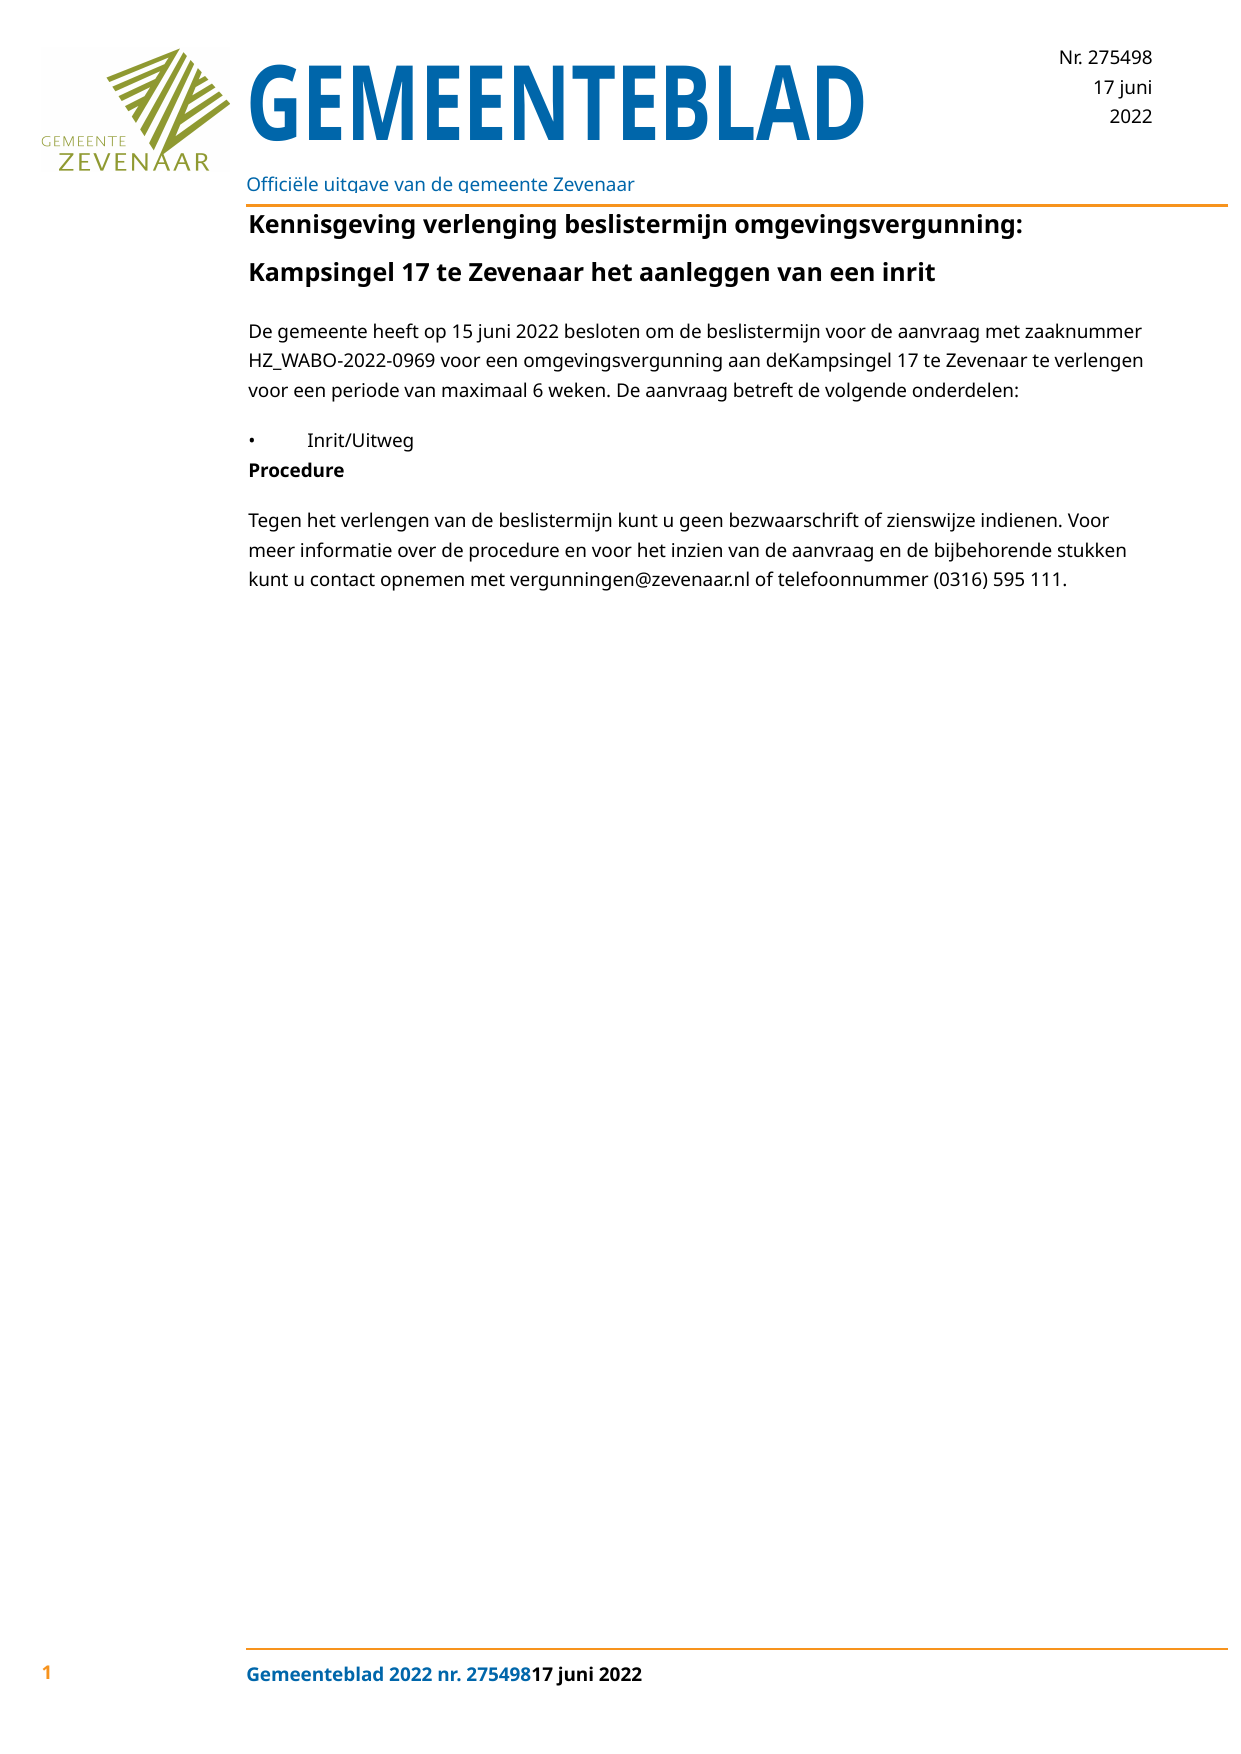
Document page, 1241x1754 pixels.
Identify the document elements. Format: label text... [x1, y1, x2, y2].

picture [41, 47, 231, 172]
list Inrit/Uitweg [248, 427, 1152, 453]
text De gemeente heeft op 15 juni 2022 besloten om de beslistermijn voor de aanvraag met zaaknummer HZ_WABO-2022-0969 voor een omgevingsvergunning aan deKampsingel 17 te Zevenaar te verlengen voor een periode van maximaal 6 weken. De aanvraag betreft de volgende onderdelen: [248, 318, 1152, 403]
text Kennisgeving verlenging beslistermijn omgevingsvergunning: Kampsingel 17 te Zevenaar het aanleggen van een inrit [248, 207, 1152, 288]
text Procedure [248, 457, 1152, 483]
text Tegen het verlengen van de beslistermijn kunt u geen bezwaarschrift of zienswijze indienen. Voor meer informatie over de procedure en voor het inzien van de aanvraag en de bijbehorende stukken kunt u contact opnemen met vergunningen@zevenaar.nl of telefoonnummer (0316) 595 111. [248, 507, 1152, 592]
